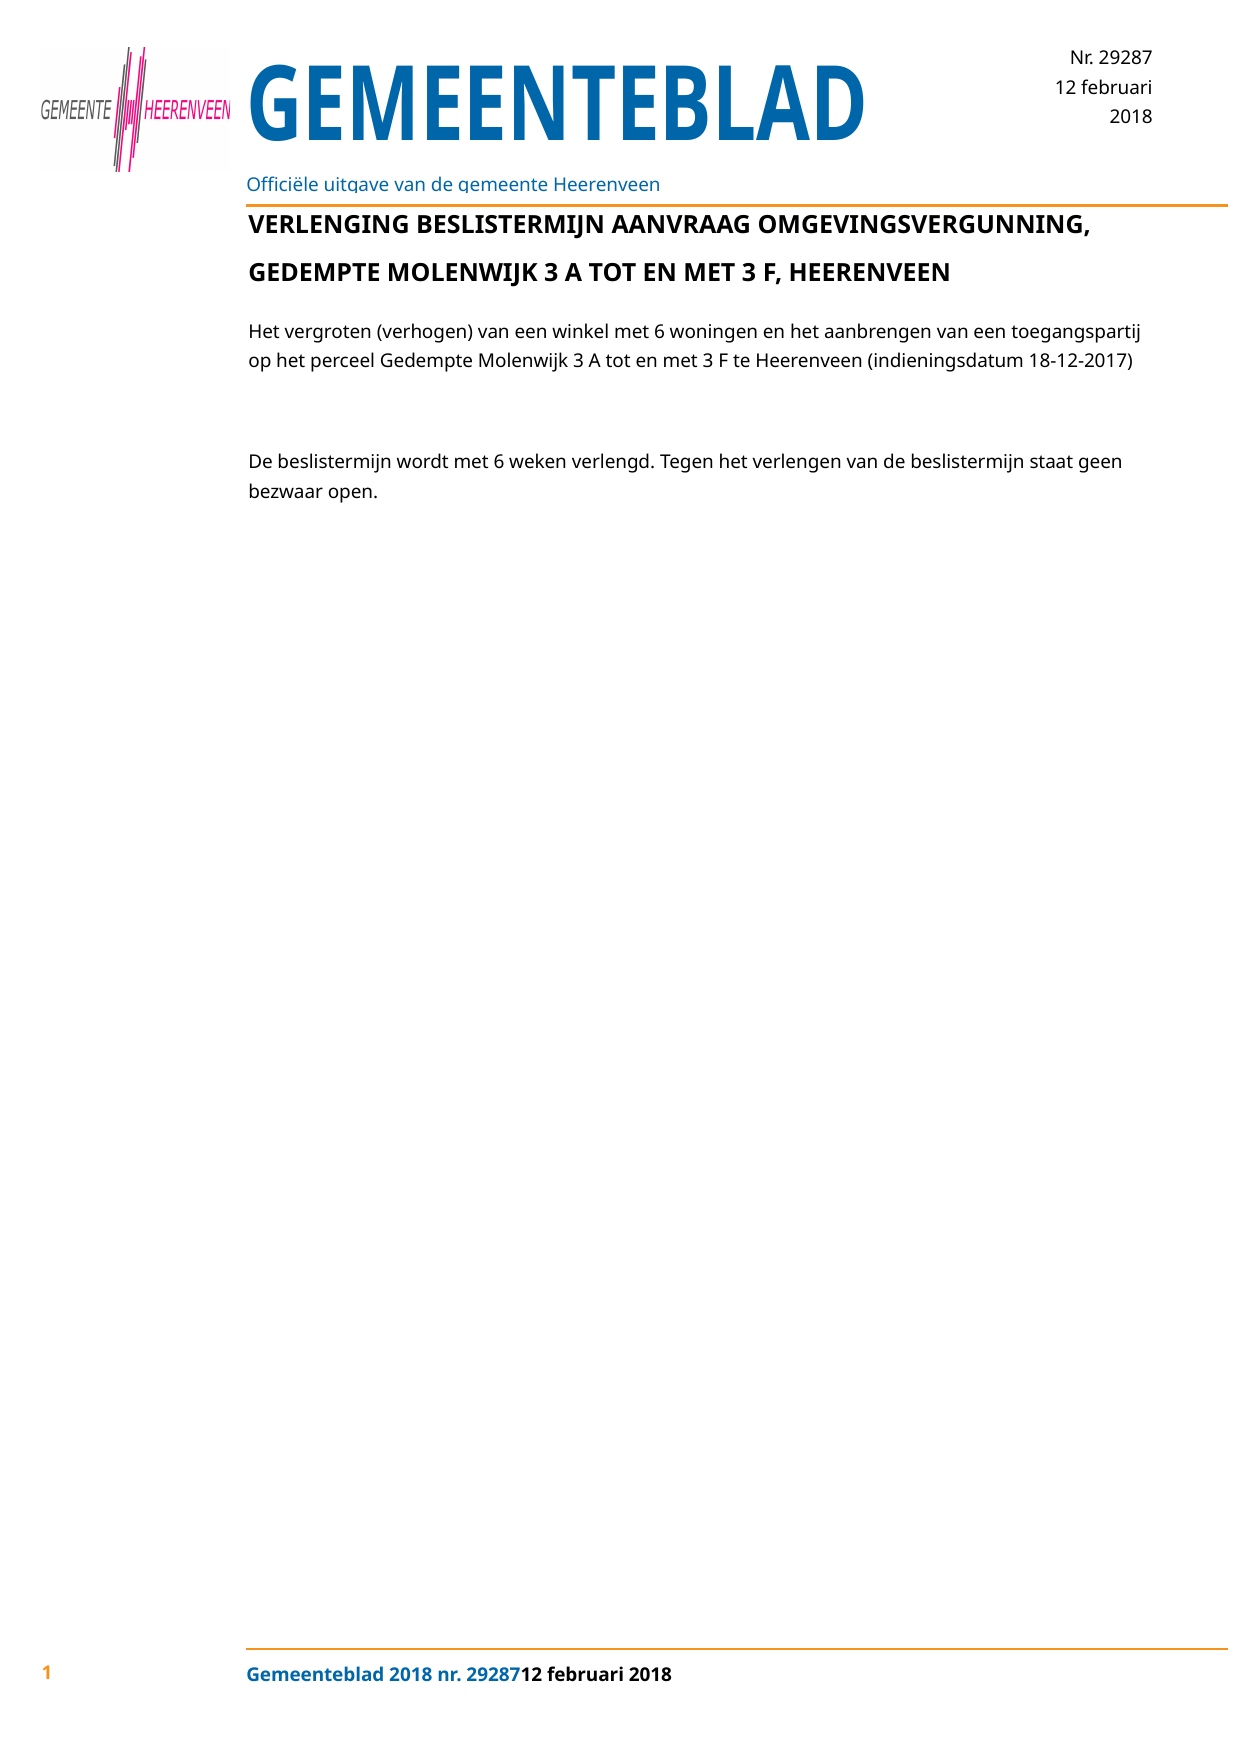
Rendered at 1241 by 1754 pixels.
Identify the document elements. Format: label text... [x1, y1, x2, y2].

text De beslistermijn wordt met 6 weken verlengd. Tegen het verlengen van de beslistermijn staat geen bezwaar open. [248, 448, 1152, 504]
text VERLENGING BESLISTERMIJN AANVRAAG OMGEVINGSVERGUNNING, GEDEMPTE MOLENWIJK 3 A TOT EN MET 3 F, HEERENVEEN [248, 207, 1152, 288]
text Het vergroten (verhogen) van een winkel met 6 woningen en het aanbrengen van een toegangspartij op het perceel Gedempte Molenwijk 3 A tot en met 3 F te Heerenveen (indieningsdatum 18-12-2017) [248, 318, 1152, 373]
picture [41, 47, 231, 172]
